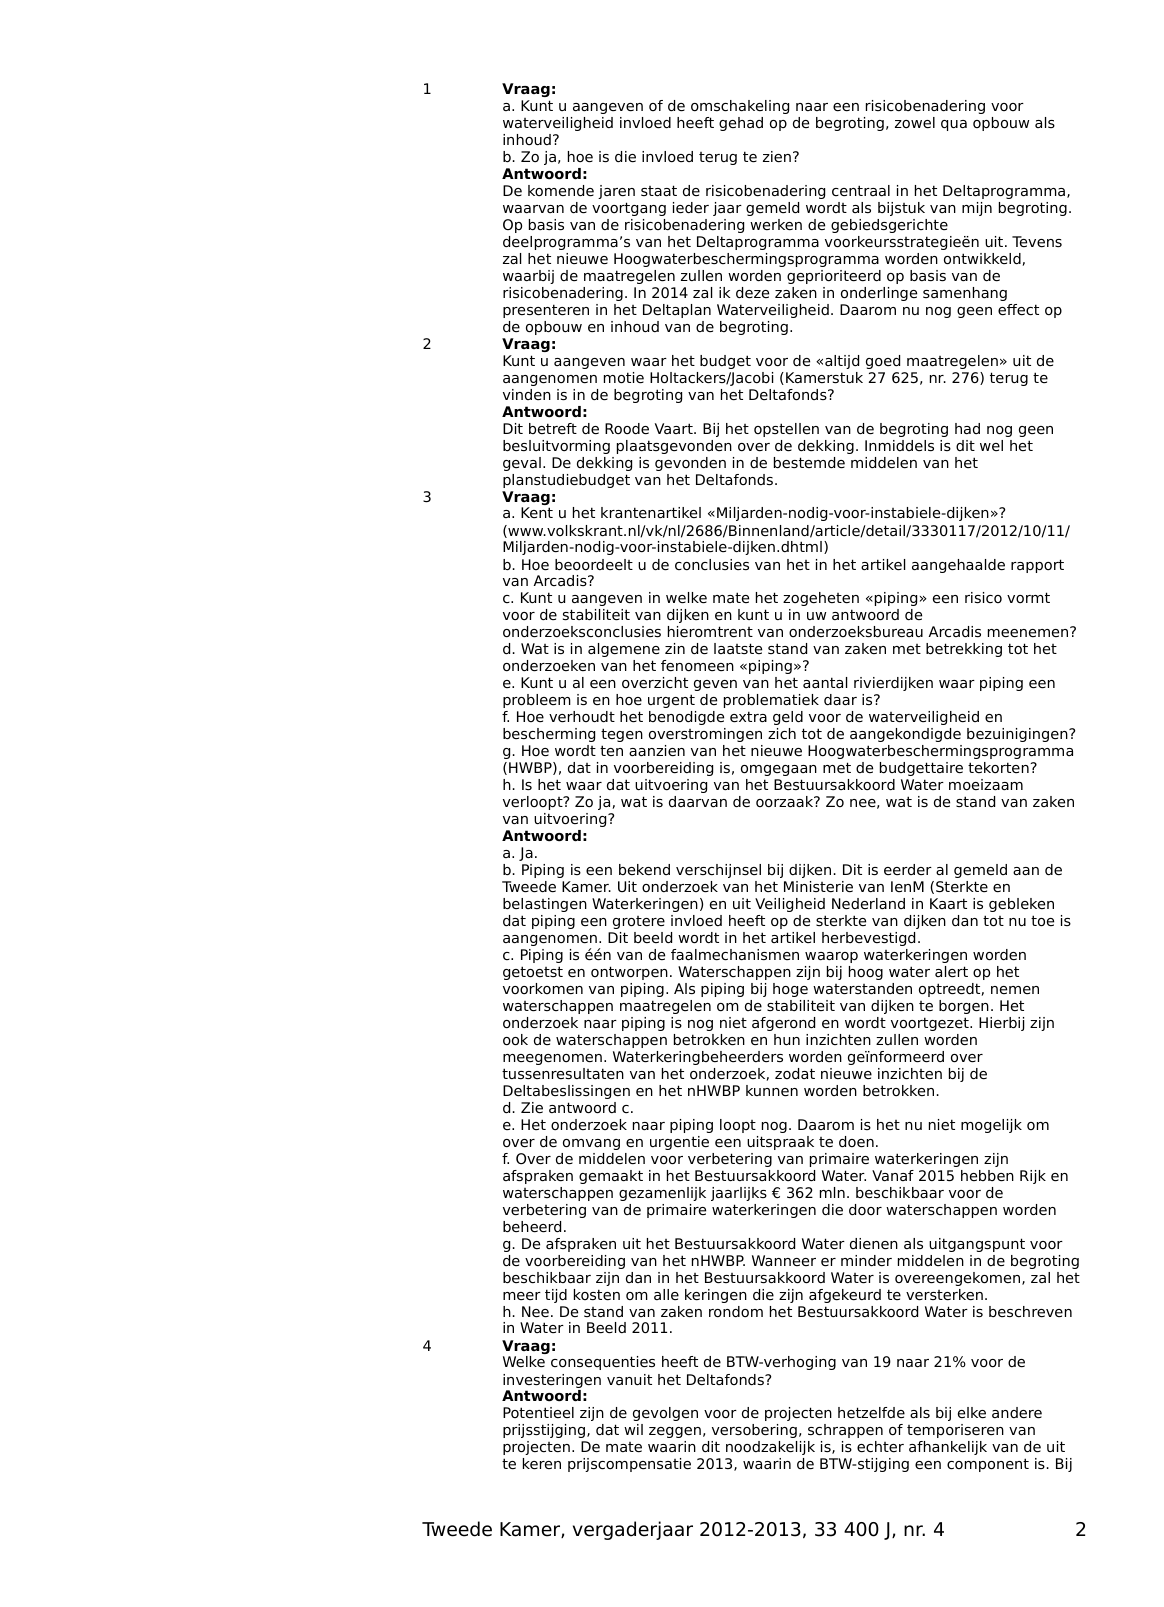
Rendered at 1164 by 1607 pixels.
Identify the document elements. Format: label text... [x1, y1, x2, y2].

table_cell Vraag: Kunt u aangeven waar het budget voor de «altijd goed maatregelen» uit de aangenomen motie Holtackers/Jacobi (Kamerstuk 27 625, nr. 276) terug te vinden is in de begroting van het Deltafonds? Antwoord: Dit betreft de Roode Vaart. Bij het opstellen van de begroting had nog geen besluitvorming plaatsgevonden over de dekking. Inmiddels is dit wel het geval. De dekking is gevonden in de bestemde middelen van het planstudiebudget van het Deltafonds. [496, 336, 1087, 488]
table_header 1 [422, 81, 496, 336]
table_cell 4 [422, 1338, 496, 1473]
table_cell Vraag: Welke consequenties heeft de BTW-verhoging van 19 naar 21% voor de investeringen vanuit het Deltafonds? Antwoord: Potentieel zijn de gevolgen voor de projecten hetzelfde als bij elke andere prijsstijging, dat wil zeggen, versobering, schrappen of temporiseren van projecten. De mate waarin dit noodzakelijk is, is echter afhankelijk van de uit te keren prijscompensatie 2013, waarin de BTW-stijging een component is. Bij [496, 1338, 1087, 1473]
table_cell 2 [422, 336, 496, 488]
table_header Vraag: a. Kunt u aangeven of de omschakeling naar een risicobenadering voor waterveiligheid invloed heeft gehad op de begroting, zowel qua opbouw als inhoud? b. Zo ja, hoe is die invloed terug te zien? Antwoord: De komende jaren staat de risicobenadering centraal in het Deltaprogramma, waarvan de voortgang ieder jaar gemeld wordt als bijstuk van mijn begroting. Op basis van de risicobenadering werken de gebiedsgerichte deelprogramma’s van het Deltaprogramma voorkeursstrategieën uit. Tevens zal het nieuwe Hoogwaterbeschermingsprogramma worden ontwikkeld, waarbij de maatregelen zullen worden geprioriteerd op basis van de risicobenadering. In 2014 zal ik deze zaken in onderlinge samenhang presenteren in het Deltaplan Waterveiligheid. Daarom nu nog geen effect op de opbouw en inhoud van de begroting. [496, 81, 1087, 336]
table_cell 3 [422, 489, 496, 1337]
table_cell Vraag: a. Kent u het krantenartikel «Miljarden-nodig-voor-instabiele-dijken»? (www.volkskrant.nl/vk/nl/2686/Binnenland/article/detail/3330117/2012/10/11/Miljarden-nodig-voor-instabiele-dijken.dhtml) b. Hoe beoordeelt u de conclusies van het in het artikel aangehaalde rapport van Arcadis? c. Kunt u aangeven in welke mate het zogeheten «piping» een risico vormt voor de stabiliteit van dijken en kunt u in uw antwoord de onderzoeksconclusies hieromtrent van onderzoeksbureau Arcadis meenemen? d. Wat is in algemene zin de laatste stand van zaken met betrekking tot het onderzoeken van het fenomeen «piping»? e. Kunt u al een overzicht geven van het aantal rivierdijken waar piping een probleem is en hoe urgent de problematiek daar is? f. Hoe verhoudt het benodigde extra geld voor de waterveiligheid en bescherming tegen overstromingen zich tot de aangekondigde bezuinigingen? g. Hoe wordt ten aanzien van het nieuwe Hoogwaterbeschermingsprogramma (HWBP), dat in voorbereiding is, omgegaan met de budgettaire tekorten? h. Is het waar dat uitvoering van het Bestuursakkoord Water moeizaam verloopt? Zo ja, wat is daarvan de oorzaak? Zo nee, wat is de stand van zaken van uitvoering? Antwoord: a. Ja. b. Piping is een bekend verschijnsel bij dijken. Dit is eerder al gemeld aan de Tweede Kamer. Uit onderzoek van het Ministerie van IenM (Sterkte en belastingen Waterkeringen) en uit Veiligheid Nederland in Kaart is gebleken dat piping een grotere invloed heeft op de sterkte van dijken dan tot nu toe is aangenomen. Dit beeld wordt in het artikel herbevestigd. c. Piping is één van de faalmechanismen waarop waterkeringen worden getoetst en ontworpen. Waterschappen zijn bij hoog water alert op het voorkomen van piping. Als piping bij hoge waterstanden optreedt, nemen waterschappen maatregelen om de stabiliteit van dijken te borgen. Het onderzoek naar piping is nog niet afgerond en wordt voortgezet. Hierbij zijn ook de waterschappen betrokken en hun inzichten zullen worden meegenomen. Waterkeringbeheerders worden geïnformeerd over tussenresultaten van het onderzoek, zodat nieuwe inzichten bij de Deltabeslissingen en het nHWBP kunnen worden betrokken. d. Zie antwoord c. e. Het onderzoek naar piping loopt nog. Daarom is het nu niet mogelijk om over de omvang en urgentie een uitspraak te doen. f. Over de middelen voor verbetering van primaire waterkeringen zijn afspraken gemaakt in het Bestuursakkoord Water. Vanaf 2015 hebben Rijk en waterschappen gezamenlijk jaarlijks € 362 mln. beschikbaar voor de verbetering van de primaire waterkeringen die door waterschappen worden beheerd. g. De afspraken uit het Bestuursakkoord Water dienen als uitgangspunt voor de voorbereiding van het nHWBP. Wanneer er minder middelen in de begroting beschikbaar zijn dan in het Bestuursakkoord Water is overeengekomen, zal het meer tijd kosten om alle keringen die zijn afgekeurd te versterken. h. Nee. De stand van zaken rondom het Bestuursakkoord Water is beschreven in Water in Beeld 2011. [496, 489, 1087, 1337]
